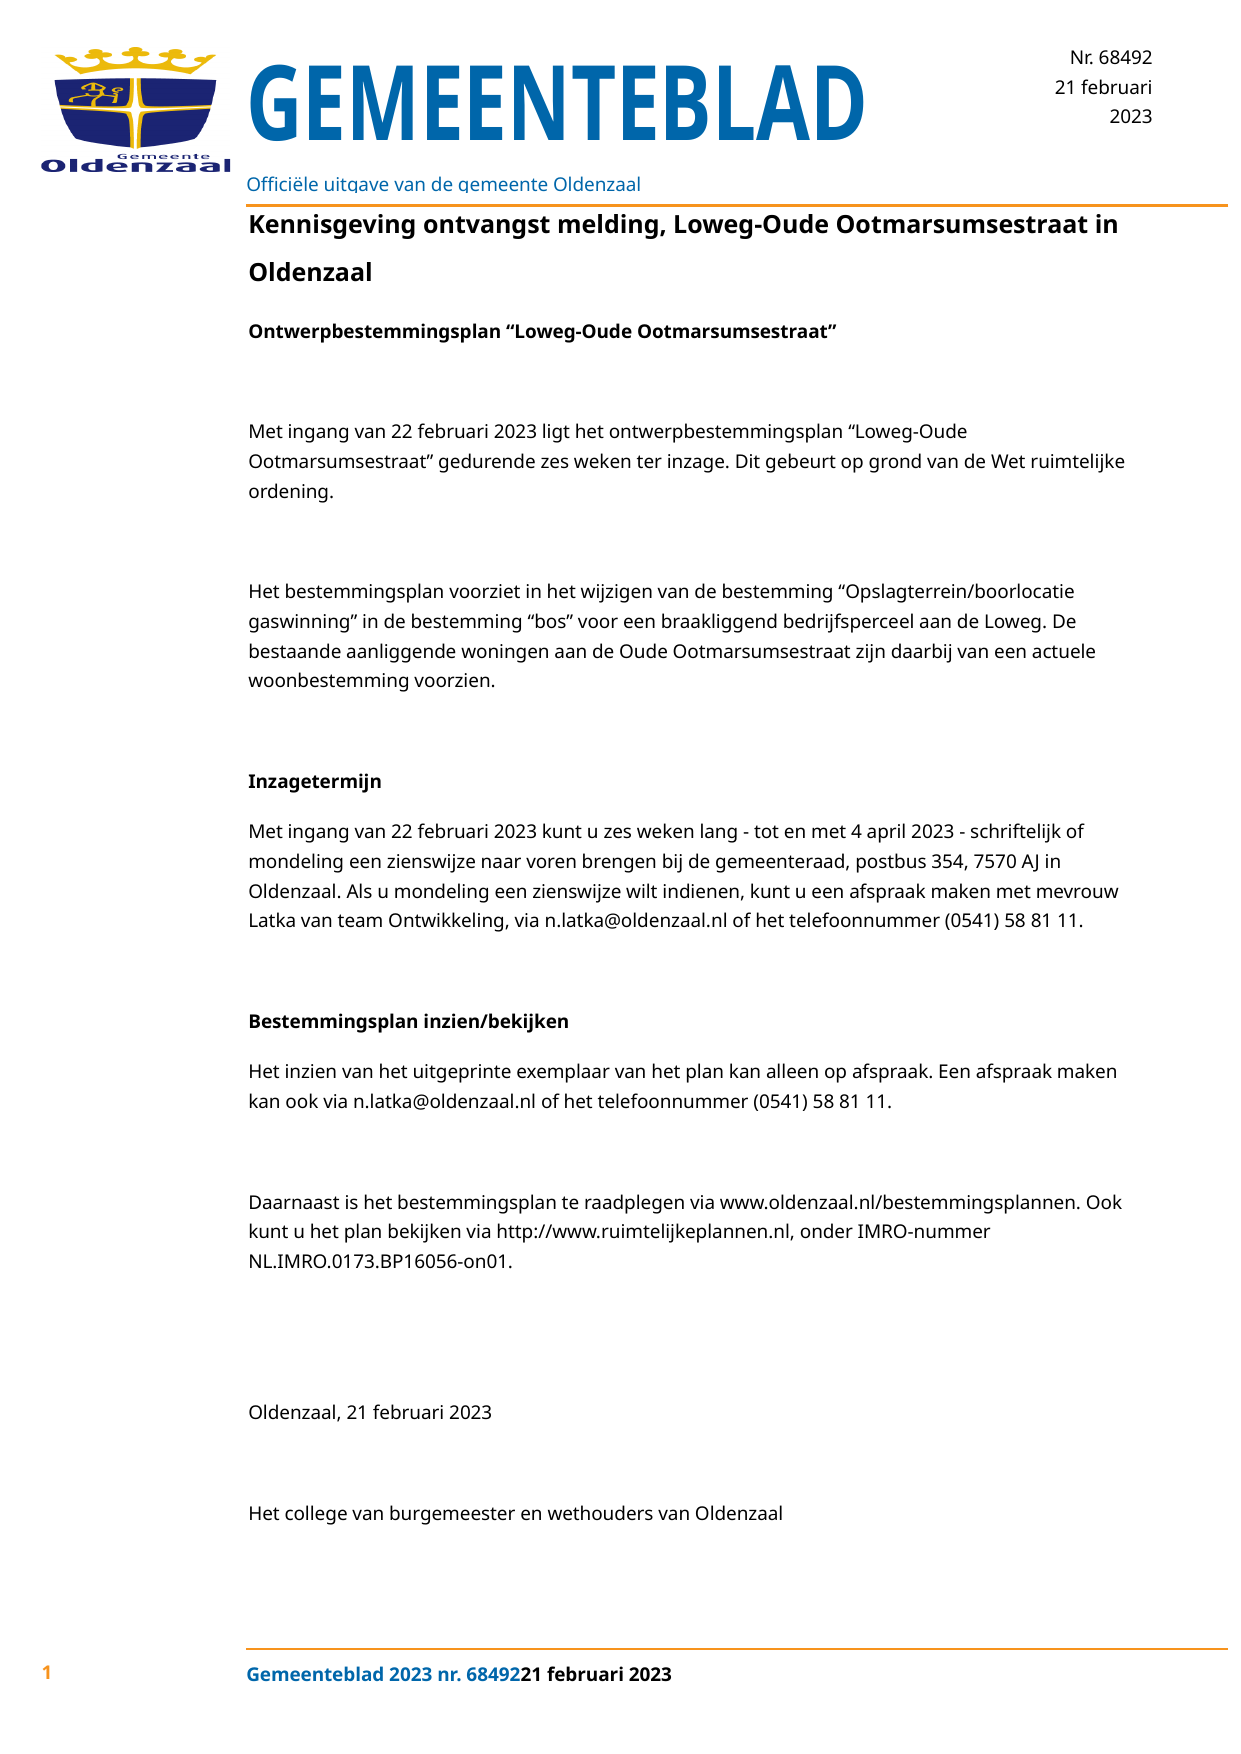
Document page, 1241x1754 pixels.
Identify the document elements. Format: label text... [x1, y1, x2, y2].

text Het college van burgemeester en wethouders van Oldenzaal [248, 1500, 1152, 1526]
text Daarnaast is het bestemmingsplan te raadplegen via www.oldenzaal.nl/bestemmingsplannen. Ook kunt u het plan bekijken via http://www.ruimtelijkeplannen.nl, onder IMRO-nummer NL.IMRO.0173.BP16056-on01. [248, 1189, 1152, 1274]
text Ontwerpbestemmingsplan “Loweg-Oude Ootmarsumsestraat” [248, 318, 1152, 344]
text Kennisgeving ontvangst melding, Loweg-Oude Ootmarsumsestraat in Oldenzaal [248, 207, 1152, 288]
text Het bestemmingsplan voorziet in het wijzigen van de bestemming “Opslagterrein/boorlocatie gaswinning” in de bestemming “bos” voor een braakliggend bedrijfsperceel aan de Loweg. De bestaande aanliggende woningen aan de Oude Ootmarsumsestraat zijn daarbij van een actuele woonbestemming voorzien. [248, 579, 1152, 693]
text Met ingang van 22 februari 2023 ligt het ontwerpbestemmingsplan “Loweg-Oude Ootmarsumsestraat” gedurende zes weken ter inzage. Dit gebeurt op grond van de Wet ruimtelijke ordening. [248, 419, 1152, 504]
text Oldenzaal, 21 februari 2023 [248, 1399, 1152, 1425]
text Het inzien van het uitgeprinte exemplaar van het plan kan alleen op afspraak. Een afspraak maken kan ook via n.latka@oldenzaal.nl of het telefoonnummer (0541) 58 81 11. [248, 1059, 1152, 1114]
text Bestemmingsplan inzien/bekijken [248, 1008, 1152, 1034]
text Inzagetermijn [248, 768, 1152, 794]
text Met ingang van 22 februari 2023 kunt u zes weken lang - tot en met 4 april 2023 - schriftelijk of mondeling een zienswijze naar voren brengen bij de gemeenteraad, postbus 354, 7570 AJ in Oldenzaal. Als u mondeling een zienswijze wilt indienen, kunt u een afspraak maken met mevrouw Latka van team Ontwikkeling, via n.latka@oldenzaal.nl of het telefoonnummer (0541) 58 81 11. [248, 819, 1152, 933]
picture [41, 47, 231, 172]
